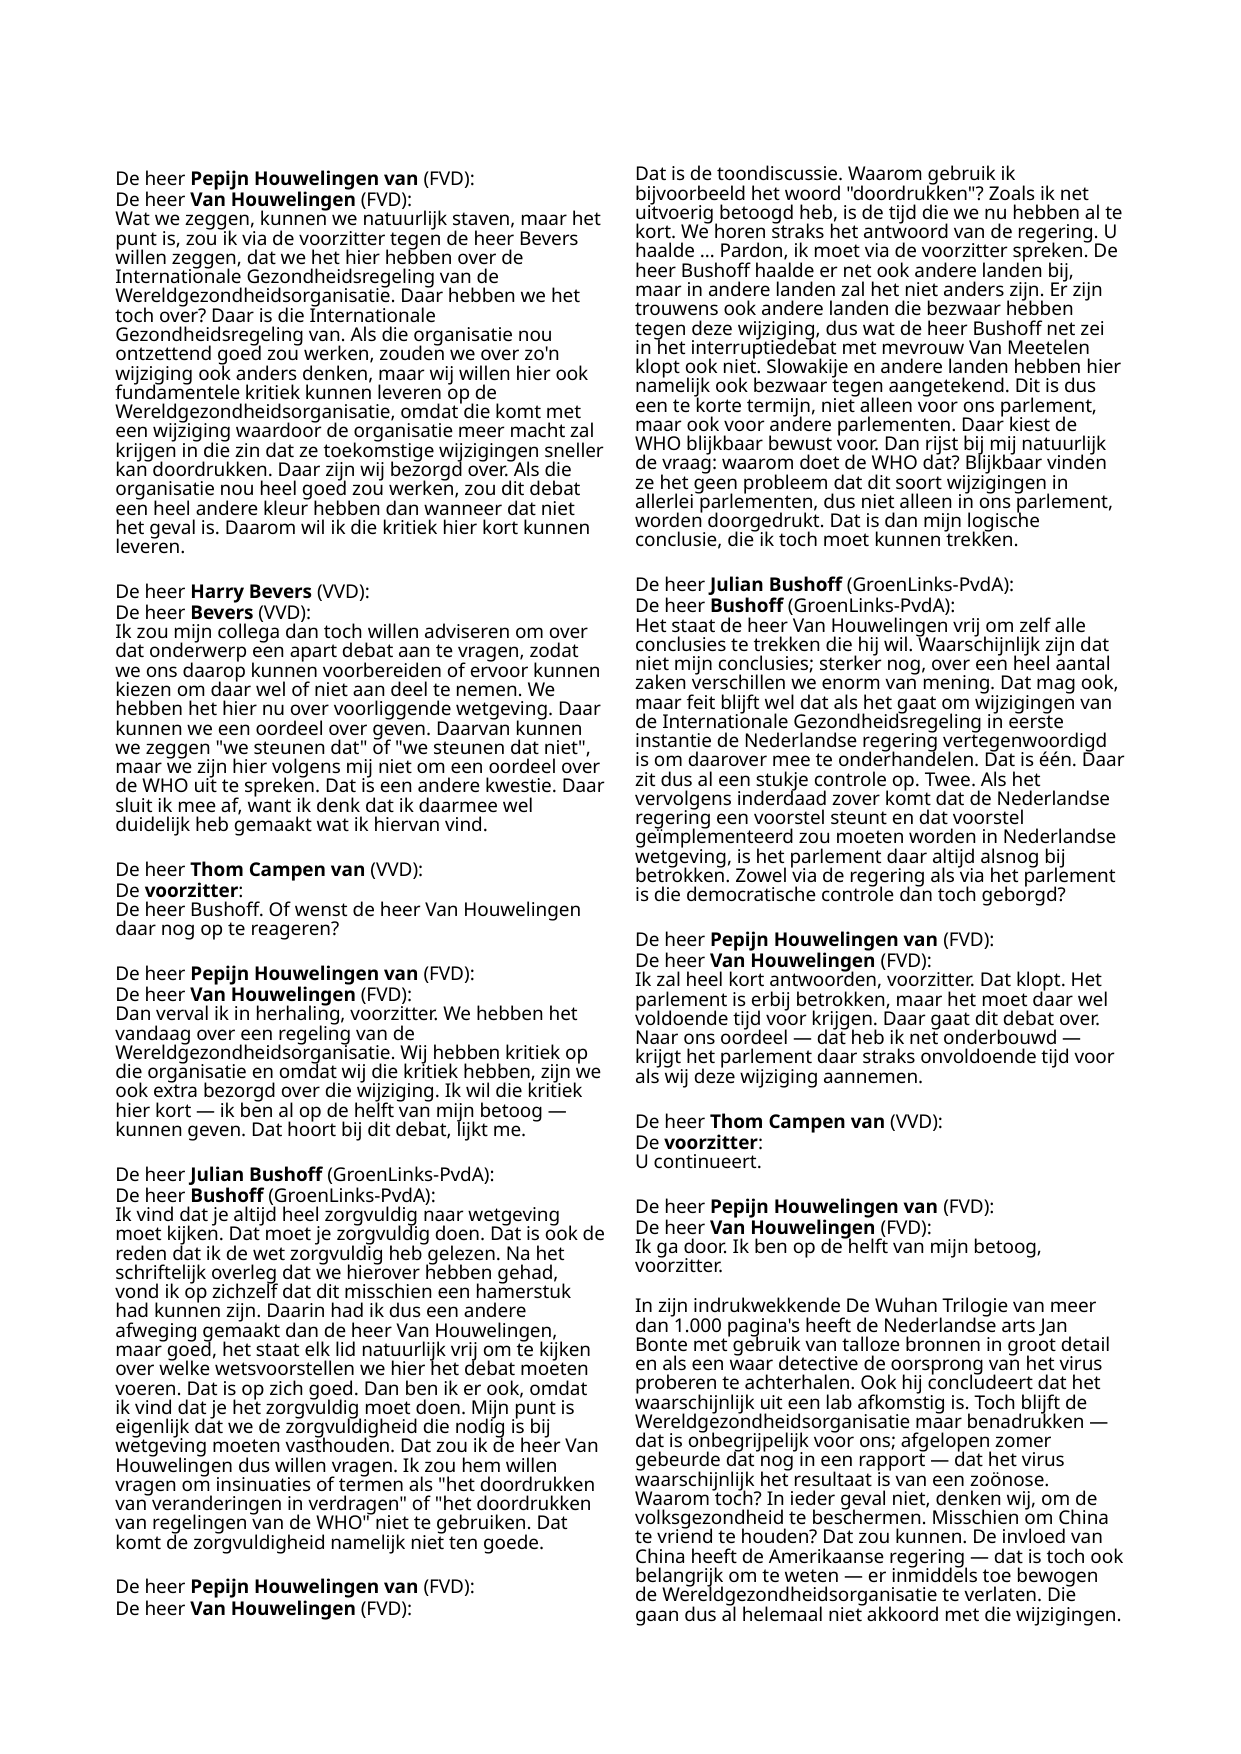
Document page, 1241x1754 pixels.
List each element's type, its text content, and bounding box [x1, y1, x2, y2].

text Dat is de toondiscussie. Waarom gebruik ik bijvoorbeeld het woord "doordrukken"? Zoals ik net uitvoerig betoogd heb, is de tijd die we nu hebben al te kort. We horen straks het antwoord van de regering. U haalde … Pardon, ik moet via de voorzitter spreken. De heer Bushoff haalde er net ook andere landen bij, maar in andere landen zal het niet anders zijn. Er zijn trouwens ook andere landen die bezwaar hebben tegen deze wijziging, dus wat de heer Bushoff net zei in het interruptiedebat met mevrouw Van Meetelen klopt ook niet. Slowakije en andere landen hebben hier namelijk ook bezwaar tegen aangetekend. Dit is dus een te korte termijn, niet alleen voor ons parlement, maar ook voor andere parlementen. Daar kiest de WHO blijkbaar bewust voor. Dan rijst bij mij natuurlijk de vraag: waarom doet de WHO dat? Blijkbaar vinden ze het geen probleem dat dit soort wijzigingen in allerlei parlementen, dus niet alleen in ons parlement, worden doorgedrukt. Dat is dan mijn logische conclusie, die ik toch moet kunnen trekken. [635, 165, 1125, 551]
text De heer Pepijn Houwelingen van (FVD): [115, 165, 605, 191]
text De heer Van Houwelingen (FVD): [635, 1219, 1125, 1238]
text De heer Pepijn Houwelingen van (FVD): [635, 1193, 1125, 1219]
text De heer Julian Bushoff (GroenLinks-PvdA): [115, 1161, 605, 1187]
text De heer Thom Campen van (VVD): [115, 856, 605, 882]
text De heer Harry Bevers (VVD): [115, 578, 605, 604]
text De voorzitter: [115, 882, 605, 901]
text De heer Bevers (VVD): [115, 604, 605, 623]
text De heer Bushoff. Of wenst de heer Van Houwelingen daar nog op te reageren? [115, 901, 605, 939]
text De heer Van Houwelingen (FVD): [115, 191, 605, 210]
text Ik zal heel kort antwoorden, voorzitter. Dat klopt. Het parlement is erbij betrokken, maar het moet daar wel voldoende tijd voor krijgen. Daar gaat dit debat over. Naar ons oordeel — dat heb ik net onderbouwd — krijgt het parlement daar straks onvoldoende tijd voor als wij deze wijziging aannemen. [635, 971, 1125, 1087]
text De heer Thom Campen van (VVD): [635, 1108, 1125, 1134]
text De heer Bushoff (GroenLinks-PvdA): [635, 597, 1125, 617]
text De heer Van Houwelingen (FVD): [635, 952, 1125, 971]
text Dan verval ik in herhaling, voorzitter. We hebben het vandaag over een regeling van de Wereldgezondheidsorganisatie. Wij hebben kritiek op die organisatie en omdat wij die kritiek hebben, zijn we ook extra bezorgd over die wijziging. Ik wil die kritiek hier kort — ik ben al op de helft van mijn betoog — kunnen geven. Dat hoort bij dit debat, lijkt me. [115, 1005, 605, 1140]
text Wat we zeggen, kunnen we natuurlijk staven, maar het punt is, zou ik via de voorzitter tegen de heer Bevers willen zeggen, dat we het hier hebben over de Internationale Gezondheidsregeling van de Wereldgezondheidsorganisatie. Daar hebben we het toch over? Daar is die Internationale Gezondheidsregeling van. Als die organisatie nou ontzettend goed zou werken, zouden we over zo'n wijziging ook anders denken, maar wij willen hier ook fundamentele kritiek kunnen leveren op de Wereldgezondheidsorganisatie, omdat die komt met een wijziging waardoor de organisatie meer macht zal krijgen in die zin dat ze toekomstige wijzigingen sneller kan doordrukken. Daar zijn wij bezorgd over. Als die organisatie nou heel goed zou werken, zou dit debat een heel andere kleur hebben dan wanneer dat niet het geval is. Daarom wil ik die kritiek hier kort kunnen leveren. [115, 210, 605, 557]
text Ik ga door. Ik ben op de helft van mijn betoog, voorzitter. [635, 1238, 1125, 1277]
text De heer Pepijn Houwelingen van (FVD): [635, 926, 1125, 952]
text De heer Van Houwelingen (FVD): [115, 1599, 605, 1619]
text Het staat de heer Van Houwelingen vrij om zelf alle conclusies te trekken die hij wil. Waarschijnlijk zijn dat niet mijn conclusies; sterker nog, over een heel aantal zaken verschillen we enorm van mening. Dat mag ook, maar feit blijft wel dat als het gaat om wijzigingen van de Internationale Gezondheidsregeling in eerste instantie de Nederlandse regering vertegenwoordigd is om daarover mee te onderhandelen. Dat is één. Daar zit dus al een stukje controle op. Twee. Als het vervolgens inderdaad zover komt dat de Nederlandse regering een voorstel steunt en dat voorstel geïmplementeerd zou moeten worden in Nederlandse wetgeving, is het parlement daar altijd alsnog bij betrokken. Zowel via de regering als via het parlement is die democratische controle dan toch geborgd? [635, 617, 1125, 906]
text Ik vind dat je altijd heel zorgvuldig naar wetgeving moet kijken. Dat moet je zorgvuldig doen. Dat is ook de reden dat ik de wet zorgvuldig heb gelezen. Na het schriftelijk overleg dat we hierover hebben gehad, vond ik op zichzelf dat dit misschien een hamerstuk had kunnen zijn. Daarin had ik dus een andere afweging gemaakt dan de heer Van Houwelingen, maar goed, het staat elk lid natuurlijk vrij om te kijken over welke wetsvoorstellen we hier het debat moeten voeren. Dat is op zich goed. Dan ben ik er ook, omdat ik vind dat je het zorgvuldig moet doen. Mijn punt is eigenlijk dat we de zorgvuldigheid die nodig is bij wetgeving moeten vasthouden. Dat zou ik de heer Van Houwelingen dus willen vragen. Ik zou hem willen vragen om insinuaties of termen als "het doordrukken van veranderingen in verdragen" of "het doordrukken van regelingen van de WHO" niet te gebruiken. Dat komt de zorgvuldigheid namelijk niet ten goede. [115, 1206, 605, 1553]
text De voorzitter: [635, 1134, 1125, 1153]
text U continueert. [635, 1153, 1125, 1172]
text De heer Julian Bushoff (GroenLinks-PvdA): [635, 572, 1125, 597]
text Ik zou mijn collega dan toch willen adviseren om over dat onderwerp een apart debat aan te vragen, zodat we ons daarop kunnen voorbereiden of ervoor kunnen kiezen om daar wel of niet aan deel te nemen. We hebben het hier nu over voorliggende wetgeving. Daar kunnen we een oordeel over geven. Daarvan kunnen we zeggen "we steunen dat" of "we steunen dat niet", maar we zijn hier volgens mij niet om een oordeel over de WHO uit te spreken. Dat is een andere kwestie. Daar sluit ik mee af, want ik denk dat ik daarmee wel duidelijk heb gemaakt wat ik hiervan vind. [115, 623, 605, 835]
text De heer Pepijn Houwelingen van (FVD): [115, 960, 605, 986]
text De heer Van Houwelingen (FVD): [115, 986, 605, 1005]
text De heer Pepijn Houwelingen van (FVD): [115, 1574, 605, 1599]
text In zijn indrukwekkende De Wuhan Trilogie van meer dan 1.000 pagina's heeft de Nederlandse arts Jan Bonte met gebruik van talloze bronnen in groot detail en als een waar detective de oorsprong van het virus proberen te achterhalen. Ook hij concludeert dat het waarschijnlijk uit een lab afkomstig is. Toch blijft de Wereldgezondheidsorganisatie maar benadrukken — dat is onbegrijpelijk voor ons; afgelopen zomer gebeurde dat nog in een rapport — dat het virus waarschijnlijk het resultaat is van een zoönose. Waarom toch? In ieder geval niet, denken wij, om de volksgezondheid te beschermen. Misschien om China te vriend te houden? Dat zou kunnen. De invloed van China heeft de Amerikaanse regering — dat is toch ook belangrijk om te weten — er inmiddels toe bewogen de Wereldgezondheidsorganisatie te verlaten. Die gaan dus al helemaal niet akkoord met die wijzigingen. [635, 1297, 1125, 1625]
text De heer Bushoff (GroenLinks-PvdA): [115, 1187, 605, 1206]
